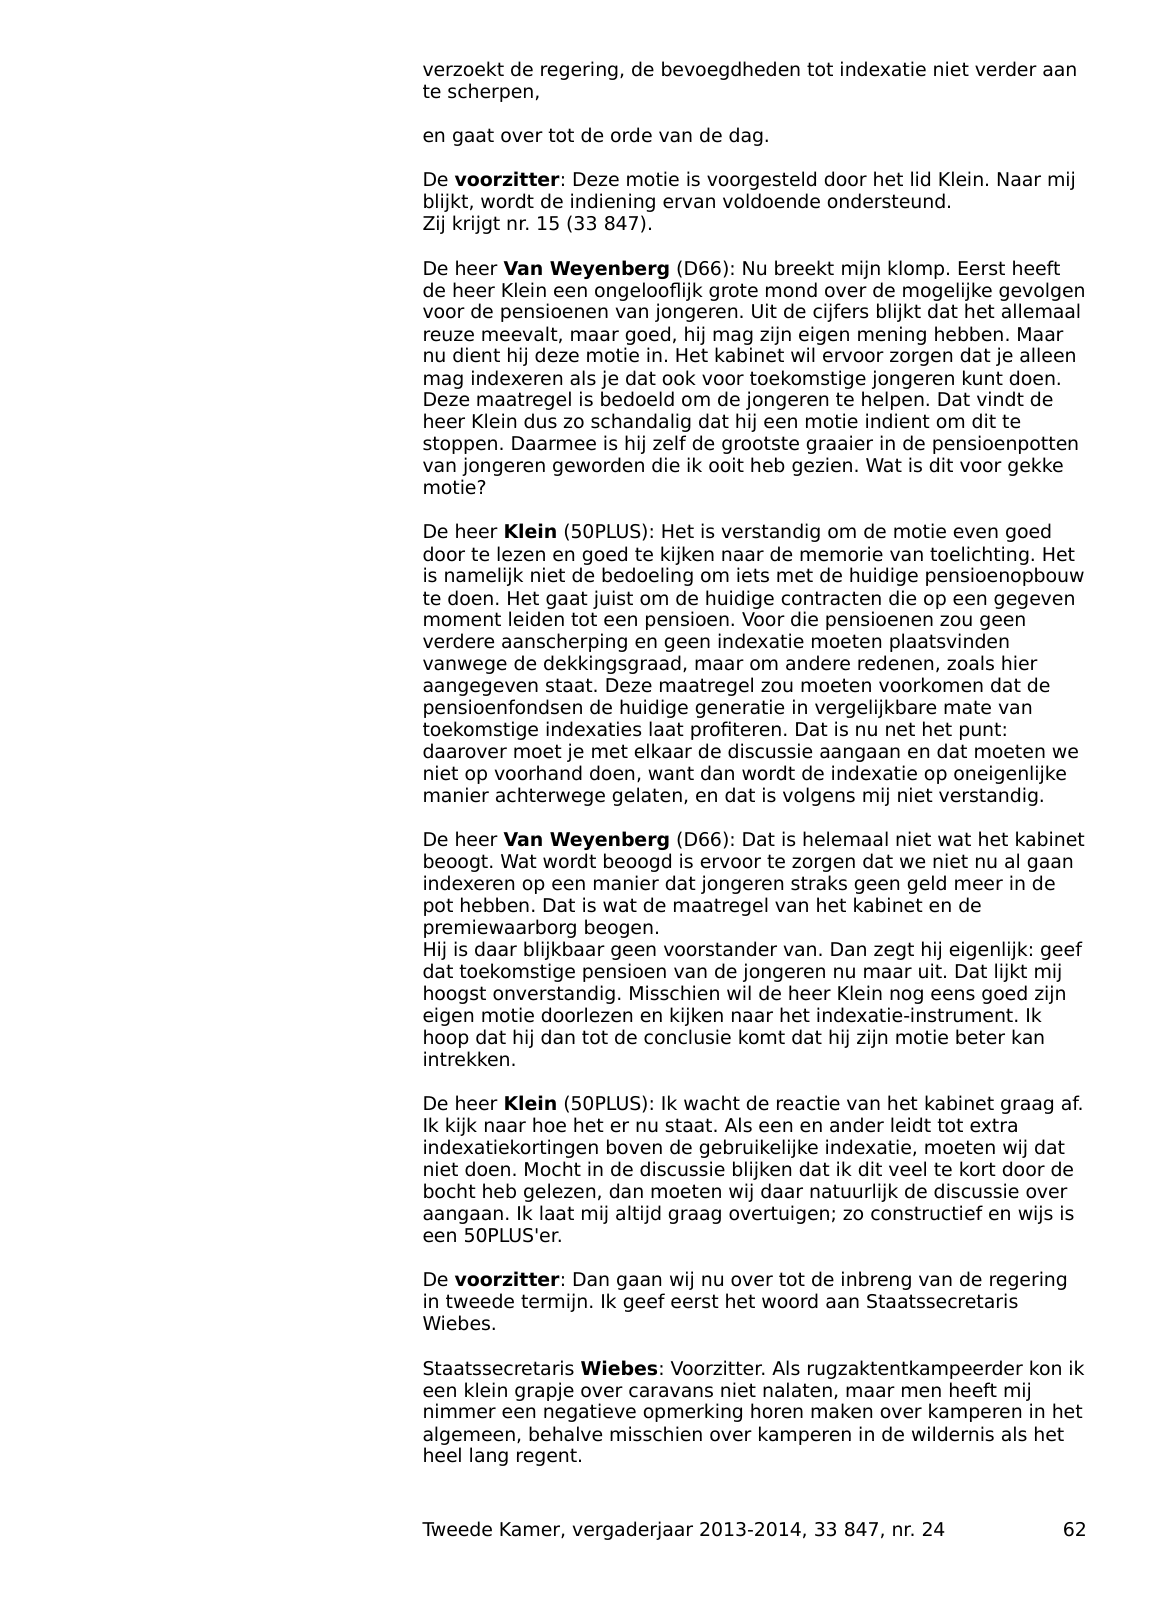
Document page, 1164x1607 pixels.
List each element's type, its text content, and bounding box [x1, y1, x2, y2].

text verzoekt de regering, de bevoegdheden tot indexatie niet verder aan te scherpen, [422, 59, 1087, 103]
text De heer Klein (50PLUS): Het is verstandig om de motie even goed door te lezen en goed te kijken naar de memorie van toelichting. Het is namelijk niet de bedoeling om iets met de huidige pensioenopbouw te doen. Het gaat juist om de huidige contracten die op een gegeven moment leiden tot een pensioen. Voor die pensioenen zou geen verdere aanscherping en geen indexatie moeten plaatsvinden vanwege de dekkingsgraad, maar om andere redenen, zoals hier aangegeven staat. Deze maatregel zou moeten voorkomen dat de pensioenfondsen de huidige generatie in vergelijkbare mate van toekomstige indexaties laat profiteren. Dat is nu net het punt: daarover moet je met elkaar de discussie aangaan en dat moeten we niet op voorhand doen, want dan wordt de indexatie op oneigenlijke manier achterwege gelaten, en dat is volgens mij niet verstandig. [422, 521, 1087, 807]
text De heer Klein (50PLUS): Ik wacht de reactie van het kabinet graag af. Ik kijk naar hoe het er nu staat. Als een en ander leidt tot extra indexatiekortingen boven de gebruikelijke indexatie, moeten wij dat niet doen. Mocht in de discussie blijken dat ik dit veel te kort door de bocht heb gelezen, dan moeten wij daar natuurlijk de discussie over aangaan. Ik laat mij altijd graag overtuigen; zo constructief en wijs is een 50PLUS'er. [422, 1093, 1087, 1247]
text De heer Van Weyenberg (D66): Nu breekt mijn klomp. Eerst heeft de heer Klein een ongelooflijk grote mond over de mogelijke gevolgen voor de pensioenen van jongeren. Uit de cijfers blijkt dat het allemaal reuze meevalt, maar goed, hij mag zijn eigen mening hebben. Maar nu dient hij deze motie in. Het kabinet wil ervoor zorgen dat je alleen mag indexeren als je dat ook voor toekomstige jongeren kunt doen. Deze maatregel is bedoeld om de jongeren te helpen. Dat vindt de heer Klein dus zo schandalig dat hij een motie indient om dit te stoppen. Daarmee is hij zelf de grootste graaier in de pensioenpotten van jongeren geworden die ik ooit heb gezien. Wat is dit voor gekke motie? [422, 257, 1087, 499]
text De heer Van Weyenberg (D66): Dat is helemaal niet wat het kabinet beoogt. Wat wordt beoogd is ervoor te zorgen dat we niet nu al gaan indexeren op een manier dat jongeren straks geen geld meer in de pot hebben. Dat is wat de maatregel van het kabinet en de premiewaarborg beogen. [422, 829, 1087, 939]
text Zij krijgt nr. 15 (33 847). [422, 213, 1087, 235]
text Hij is daar blijkbaar geen voorstander van. Dan zegt hij eigenlijk: geef dat toekomstige pensioen van de jongeren nu maar uit. Dat lijkt mij hoogst onverstandig. Misschien wil de heer Klein nog eens goed zijn eigen motie doorlezen en kijken naar het indexatie-instrument. Ik hoop dat hij dan tot de conclusie komt dat hij zijn motie beter kan intrekken. [422, 939, 1087, 1071]
text De voorzitter: Deze motie is voorgesteld door het lid Klein. Naar mij blijkt, wordt de indiening ervan voldoende ondersteund. [422, 169, 1087, 213]
text Staatssecretaris Wiebes: Voorzitter. Als rugzaktentkampeerder kon ik een klein grapje over caravans niet nalaten, maar men heeft mij nimmer een negatieve opmerking horen maken over kamperen in het algemeen, behalve misschien over kamperen in de wildernis als het heel lang regent. [422, 1357, 1087, 1467]
text De voorzitter: Dan gaan wij nu over tot de inbreng van de regering in tweede termijn. Ik geef eerst het woord aan Staatssecretaris Wiebes. [422, 1269, 1087, 1335]
text en gaat over tot de orde van de dag. [422, 125, 1087, 147]
